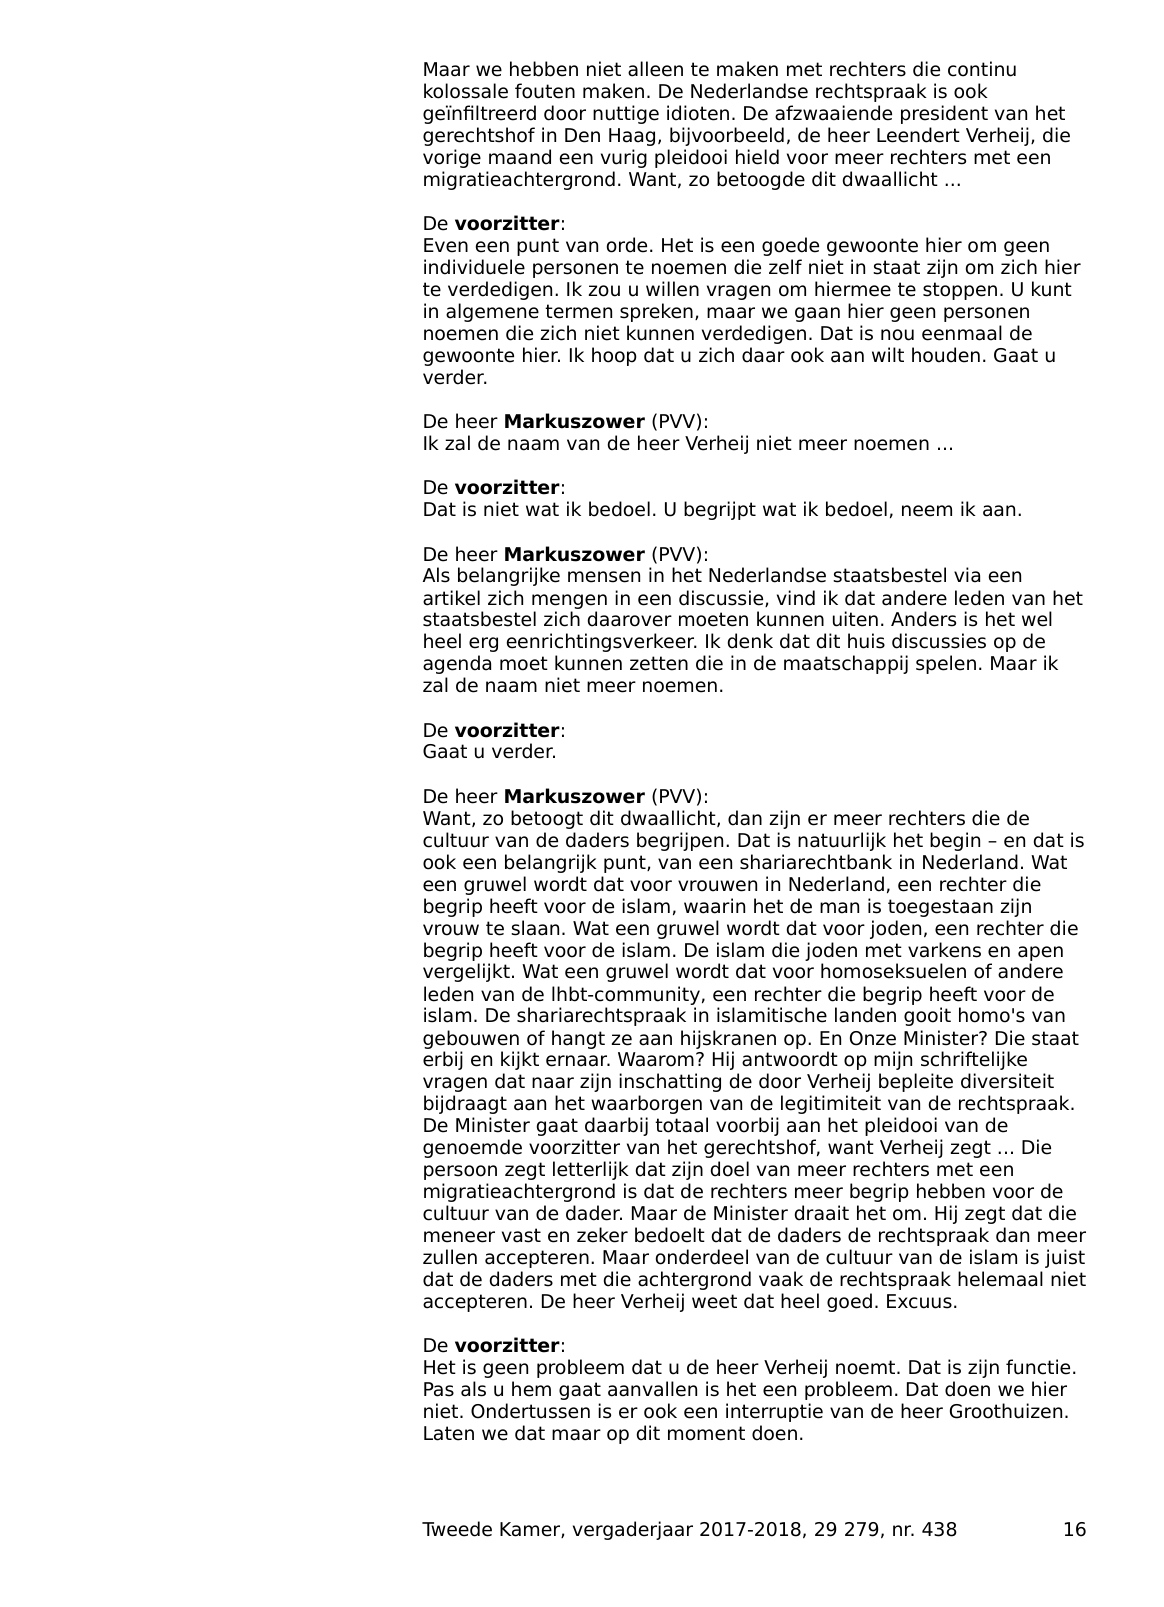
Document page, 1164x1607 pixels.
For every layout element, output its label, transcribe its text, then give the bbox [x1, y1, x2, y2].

text Gaat u verder. [422, 741, 1087, 763]
text Dat is niet wat ik bedoel. U begrijpt wat ik bedoel, neem ik aan. [422, 499, 1087, 521]
text Het is geen probleem dat u de heer Verheij noemt. Dat is zijn functie. Pas als u hem gaat aanvallen is het een probleem. Dat doen we hier niet. Ondertussen is er ook een interruptie van de heer Groothuizen. Laten we dat maar op dit moment doen. [422, 1357, 1087, 1445]
text De heer Markuszower (PVV): [422, 786, 1087, 808]
text De heer Markuszower (PVV): [422, 543, 1087, 565]
text Even een punt van orde. Het is een goede gewoonte hier om geen individuele personen te noemen die zelf niet in staat zijn om zich hier te verdedigen. Ik zou u willen vragen om hiermee te stoppen. U kunt in algemene termen spreken, maar we gaan hier geen personen noemen die zich niet kunnen verdedigen. Dat is nou eenmaal de gewoonte hier. Ik hoop dat u zich daar ook aan wilt houden. Gaat u verder. [422, 235, 1087, 389]
text Als belangrijke mensen in het Nederlandse staatsbestel via een artikel zich mengen in een discussie, vind ik dat andere leden van het staatsbestel zich daarover moeten kunnen uiten. Anders is het wel heel erg eenrichtingsverkeer. Ik denk dat dit huis discussies op de agenda moet kunnen zetten die in de maatschappij spelen. Maar ik zal de naam niet meer noemen. [422, 565, 1087, 697]
text De voorzitter: [422, 213, 1087, 235]
text Maar we hebben niet alleen te maken met rechters die continu kolossale fouten maken. De Nederlandse rechtspraak is ook geïnfiltreerd door nuttige idioten. De afzwaaiende president van het gerechtshof in Den Haag, bijvoorbeeld, de heer Leendert Verheij, die vorige maand een vurig pleidooi hield voor meer rechters met een migratieachtergrond. Want, zo betoogde dit dwaallicht ... [422, 59, 1087, 191]
text De voorzitter: [422, 719, 1087, 741]
text De voorzitter: [422, 477, 1087, 499]
text De heer Markuszower (PVV): [422, 411, 1087, 433]
text Ik zal de naam van de heer Verheij niet meer noemen ... [422, 433, 1087, 455]
text De voorzitter: [422, 1335, 1087, 1357]
text Want, zo betoogt dit dwaallicht, dan zijn er meer rechters die de cultuur van de daders begrijpen. Dat is natuurlijk het begin – en dat is ook een belangrijk punt, van een shariarechtbank in Nederland. Wat een gruwel wordt dat voor vrouwen in Nederland, een rechter die begrip heeft voor de islam, waarin het de man is toegestaan zijn vrouw te slaan. Wat een gruwel wordt dat voor joden, een rechter die begrip heeft voor de islam. De islam die joden met varkens en apen vergelijkt. Wat een gruwel wordt dat voor homoseksuelen of andere leden van de lhbt-community, een rechter die begrip heeft voor de islam. De shariarechtspraak in islamitische landen gooit homo's van gebouwen of hangt ze aan hijskranen op. En Onze Minister? Die staat erbij en kijkt ernaar. Waarom? Hij antwoordt op mijn schriftelijke vragen dat naar zijn inschatting de door Verheij bepleite diversiteit bijdraagt aan het waarborgen van de legitimiteit van de rechtspraak. De Minister gaat daarbij totaal voorbij aan het pleidooi van de genoemde voorzitter van het gerechtshof, want Verheij zegt ... Die persoon zegt letterlijk dat zijn doel van meer rechters met een migratieachtergrond is dat de rechters meer begrip hebben voor de cultuur van de dader. Maar de Minister draait het om. Hij zegt dat die meneer vast en zeker bedoelt dat de daders de rechtspraak dan meer zullen accepteren. Maar onderdeel van de cultuur van de islam is juist dat de daders met die achtergrond vaak de rechtspraak helemaal niet accepteren. De heer Verheij weet dat heel goed. Excuus. [422, 808, 1087, 1313]
